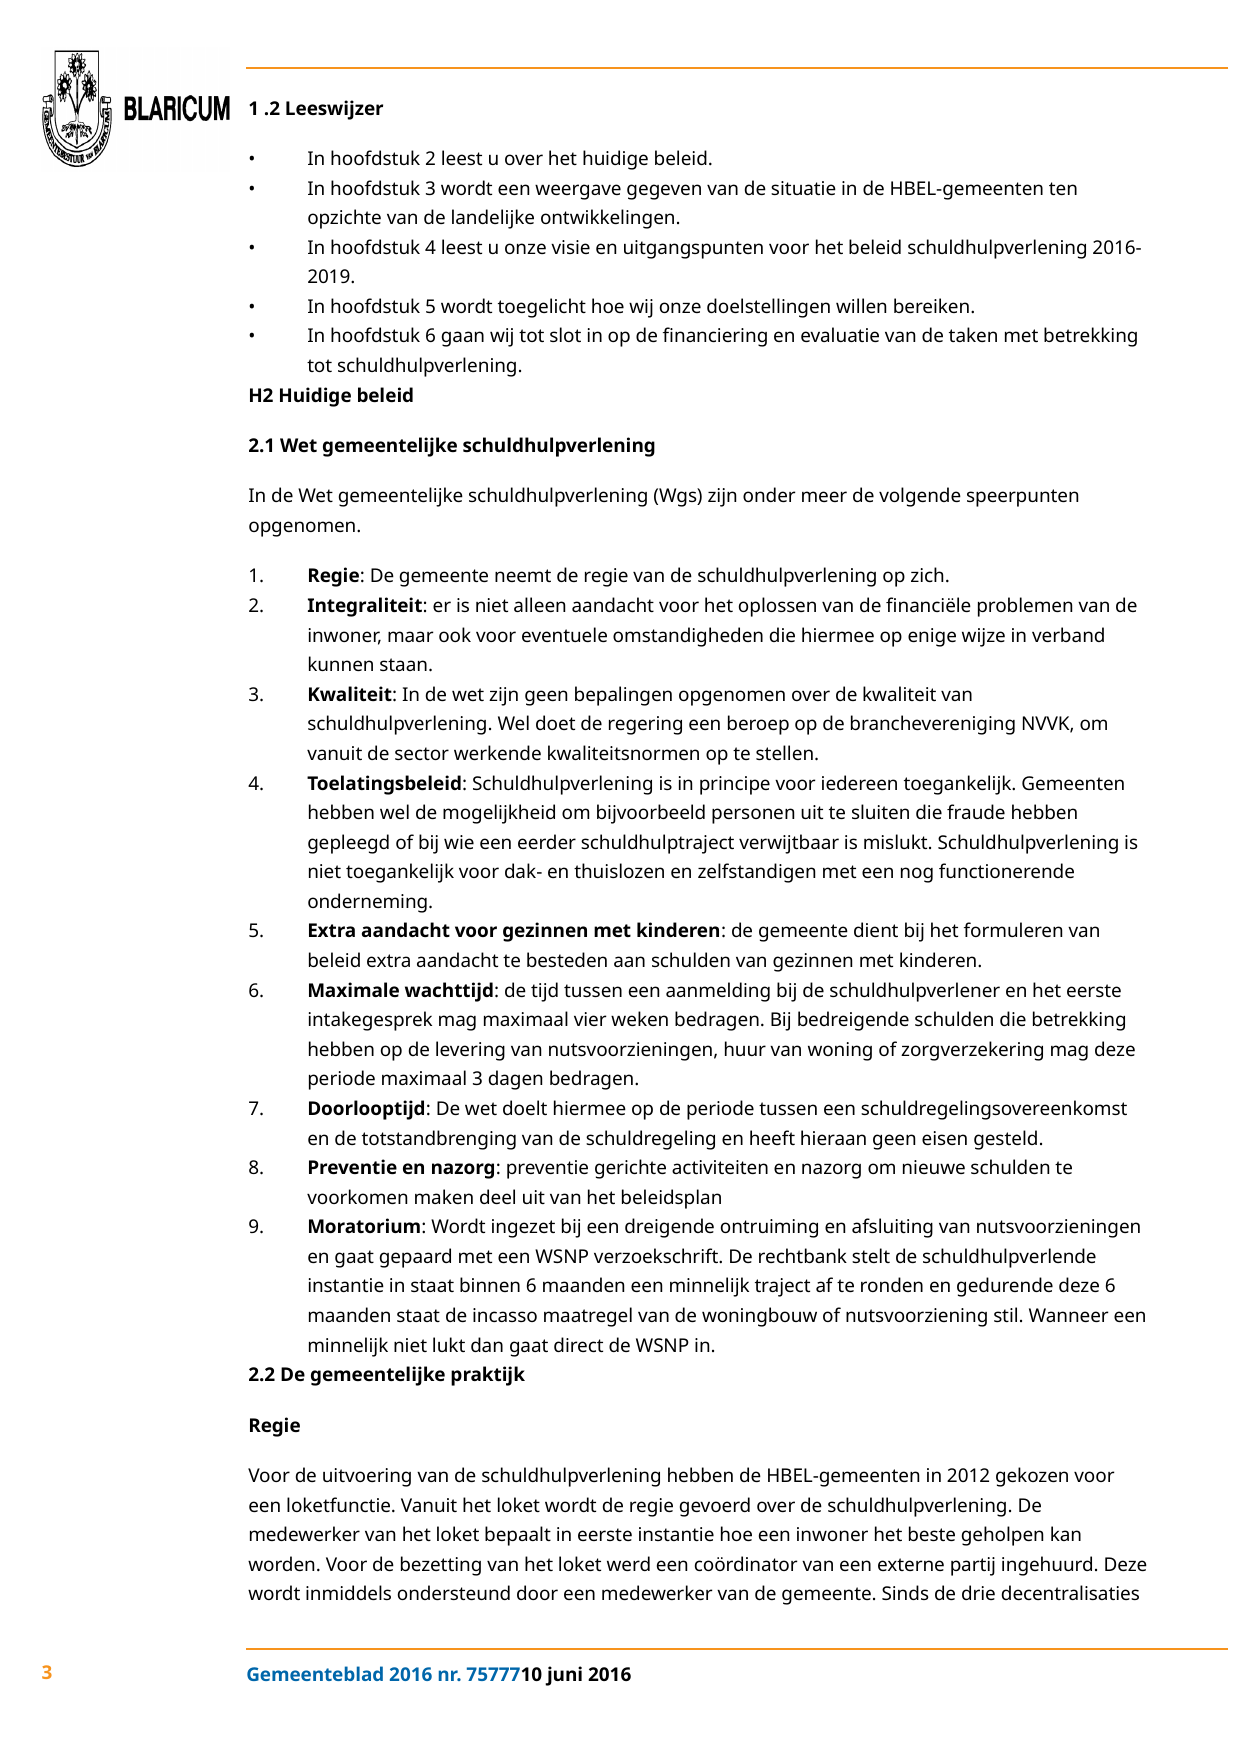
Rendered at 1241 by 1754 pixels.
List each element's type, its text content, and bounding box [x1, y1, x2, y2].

text 2.2 De gemeentelijke praktijk [248, 1361, 1152, 1387]
list Toelatingsbeleid: Schuldhulpverlening is in principe voor iedereen toegankelijk. Gemeenten hebben wel de mogelijkheid om bijvoorbeeld personen uit te sluiten die fraude hebben gepleegd of bij wie een eerder schuldhulptraject verwijtbaar is mislukt. Schuldhulpverlening is niet toegankelijk voor dak- en thuislozen en zelfstandigen met een nog functionerende onderneming. [248, 770, 1152, 914]
picture [41, 47, 231, 172]
list Kwaliteit: In de wet zijn geen bepalingen opgenomen over de kwaliteit van schuldhulpverlening. Wel doet de regering een beroep op de branchevereniging NVVK, om vanuit de sector werkende kwaliteitsnormen op te stellen. [248, 681, 1152, 766]
list Regie: De gemeente neemt de regie van de schuldhulpverlening op zich. [248, 563, 1152, 588]
list In hoofdstuk 5 wordt toegelicht hoe wij onze doelstellingen willen bereiken. [248, 293, 1152, 319]
list Doorlooptijd: De wet doelt hiermee op de periode tussen een schuldregelingsovereenkomst en de totstandbrenging van de schuldregeling en heeft hieraan geen eisen gesteld. [248, 1095, 1152, 1151]
list In hoofdstuk 3 wordt een weergave gegeven van de situatie in de HBEL-gemeenten ten opzichte van de landelijke ontwikkelingen. [248, 175, 1152, 230]
list Integraliteit: er is niet alleen aandacht voor het oplossen van de financiële problemen van de inwoner, maar ook voor eventuele omstandigheden die hiermee op enige wijze in verband kunnen staan. [248, 592, 1152, 677]
text 1 .2 Leeswijzer [248, 95, 1152, 121]
text In de Wet gemeentelijke schuldhulpverlening (Wgs) zijn onder meer de volgende speerpunten opgenomen. [248, 483, 1152, 538]
list Moratorium: Wordt ingezet bij een dreigende ontruiming en afsluiting van nutsvoorzieningen en gaat gepaard met een WSNP verzoekschrift. De rechtbank stelt de schuldhulpverlende instantie in staat binnen 6 maanden een minnelijk traject af te ronden en gedurende deze 6 maanden staat de incasso maatregel van de woningbouw of nutsvoorziening stil. Wanneer een minnelijk niet lukt dan gaat direct de WSNP in. [248, 1213, 1152, 1358]
text H2 Huidige beleid [248, 382, 1152, 408]
list In hoofdstuk 2 leest u over het huidige beleid. [248, 145, 1152, 171]
text Regie [248, 1412, 1152, 1438]
list Preventie en nazorg: preventie gerichte activiteiten en nazorg om nieuwe schulden te voorkomen maken deel uit van het beleidsplan [248, 1154, 1152, 1210]
list In hoofdstuk 4 leest u onze visie en uitgangspunten voor het beleid schuldhulpverlening 2016-2019. [248, 234, 1152, 289]
list Maximale wachttijd: de tijd tussen een aanmelding bij de schuldhulpverlener en het eerste intakegesprek mag maximaal vier weken bedragen. Bij bedreigende schulden die betrekking hebben op de levering van nutsvoorzieningen, huur van woning of zorgverzekering mag deze periode maximaal 3 dagen bedragen. [248, 977, 1152, 1091]
list In hoofdstuk 6 gaan wij tot slot in op de financiering en evaluatie van de taken met betrekking tot schuldhulpverlening. [248, 323, 1152, 378]
list Extra aandacht voor gezinnen met kinderen: de gemeente dient bij het formuleren van beleid extra aandacht te besteden aan schulden van gezinnen met kinderen. [248, 918, 1152, 973]
text 2.1 Wet gemeentelijke schuldhulpverlening [248, 432, 1152, 458]
text Voor de uitvoering van de schuldhulpverlening hebben de HBEL-gemeenten in 2012 gekozen voor een loketfunctie. Vanuit het loket wordt de regie gevoerd over de schuldhulpverlening. De medewerker van het loket bepaalt in eerste instantie hoe een inwoner het beste geholpen kan worden. Voor de bezetting van het loket werd een coördinator van een externe partij ingehuurd. Deze wordt inmiddels ondersteund door een medewerker van de gemeente. Sinds de drie decentralisaties [248, 1462, 1152, 1606]
